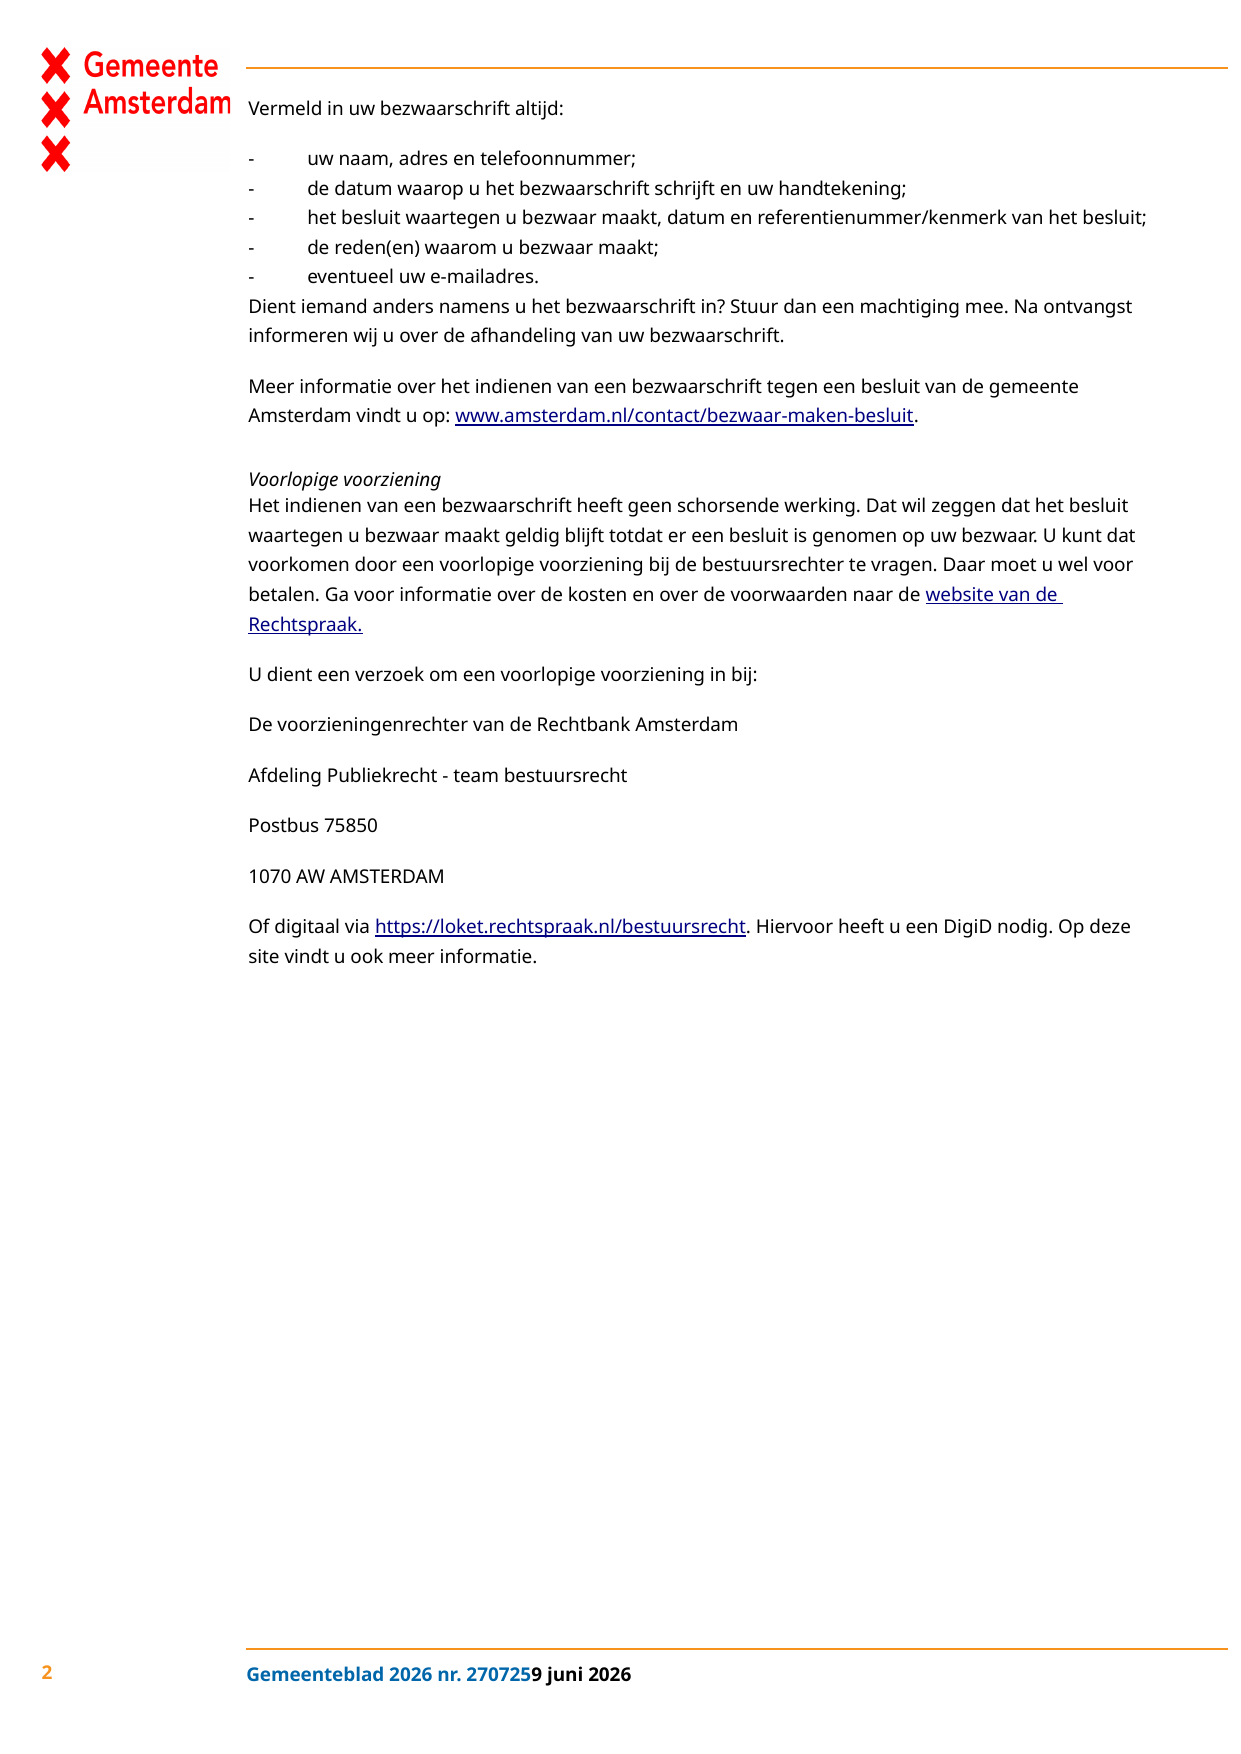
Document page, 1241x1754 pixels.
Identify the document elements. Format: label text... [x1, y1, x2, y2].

text De voorzieningenrechter van de Rechtbank Amsterdam [248, 712, 1152, 737]
text Dient iemand anders namens u het bezwaarschrift in? Stuur dan een machtiging mee. Na ontvangst informeren wij u over de afhandeling van uw bezwaarschrift. [248, 293, 1152, 348]
text 1070 AW AMSTERDAM [248, 863, 1152, 888]
list het besluit waartegen u bezwaar maakt, datum en referentienummer/kenmerk van het besluit; [248, 204, 1152, 230]
text U dient een verzoek om een voorlopige voorziening in bij: [248, 661, 1152, 687]
text Meer informatie over het indienen van een bezwaarschrift tegen een besluit van de gemeente Amsterdam vindt u op: www.amsterdam.nl/contact/bezwaar-maken-besluit. [248, 373, 1152, 428]
text Afdeling Publiekrecht - team bestuursrecht [248, 762, 1152, 788]
list de reden(en) waarom u bezwaar maakt; [248, 234, 1152, 260]
text Of digitaal via https://loket.rechtspraak.nl/bestuursrecht. Hiervoor heeft u een DigiD nodig. Op deze site vindt u ook meer informatie. [248, 913, 1152, 968]
text Postbus 75850 [248, 812, 1152, 838]
text Voorlopige voorziening [248, 467, 1152, 492]
list uw naam, adres en telefoonnummer; [248, 145, 1152, 171]
picture [41, 47, 231, 172]
text Vermeld in uw bezwaarschrift altijd: [248, 95, 1152, 121]
list de datum waarop u het bezwaarschrift schrijft en uw handtekening; [248, 175, 1152, 201]
text Het indienen van een bezwaarschrift heeft geen schorsende werking. Dat wil zeggen dat het besluit waartegen u bezwaar maakt geldig blijft totdat er een besluit is genomen op uw bezwaar. U kunt dat voorkomen door een voorlopige voorziening bij de bestuursrechter te vragen. Daar moet u wel voor betalen. Ga voor informatie over de kosten en over de voorwaarden naar de website van de Rechtspraak. [248, 492, 1152, 636]
list eventueel uw e-mailadres. [248, 263, 1152, 289]
